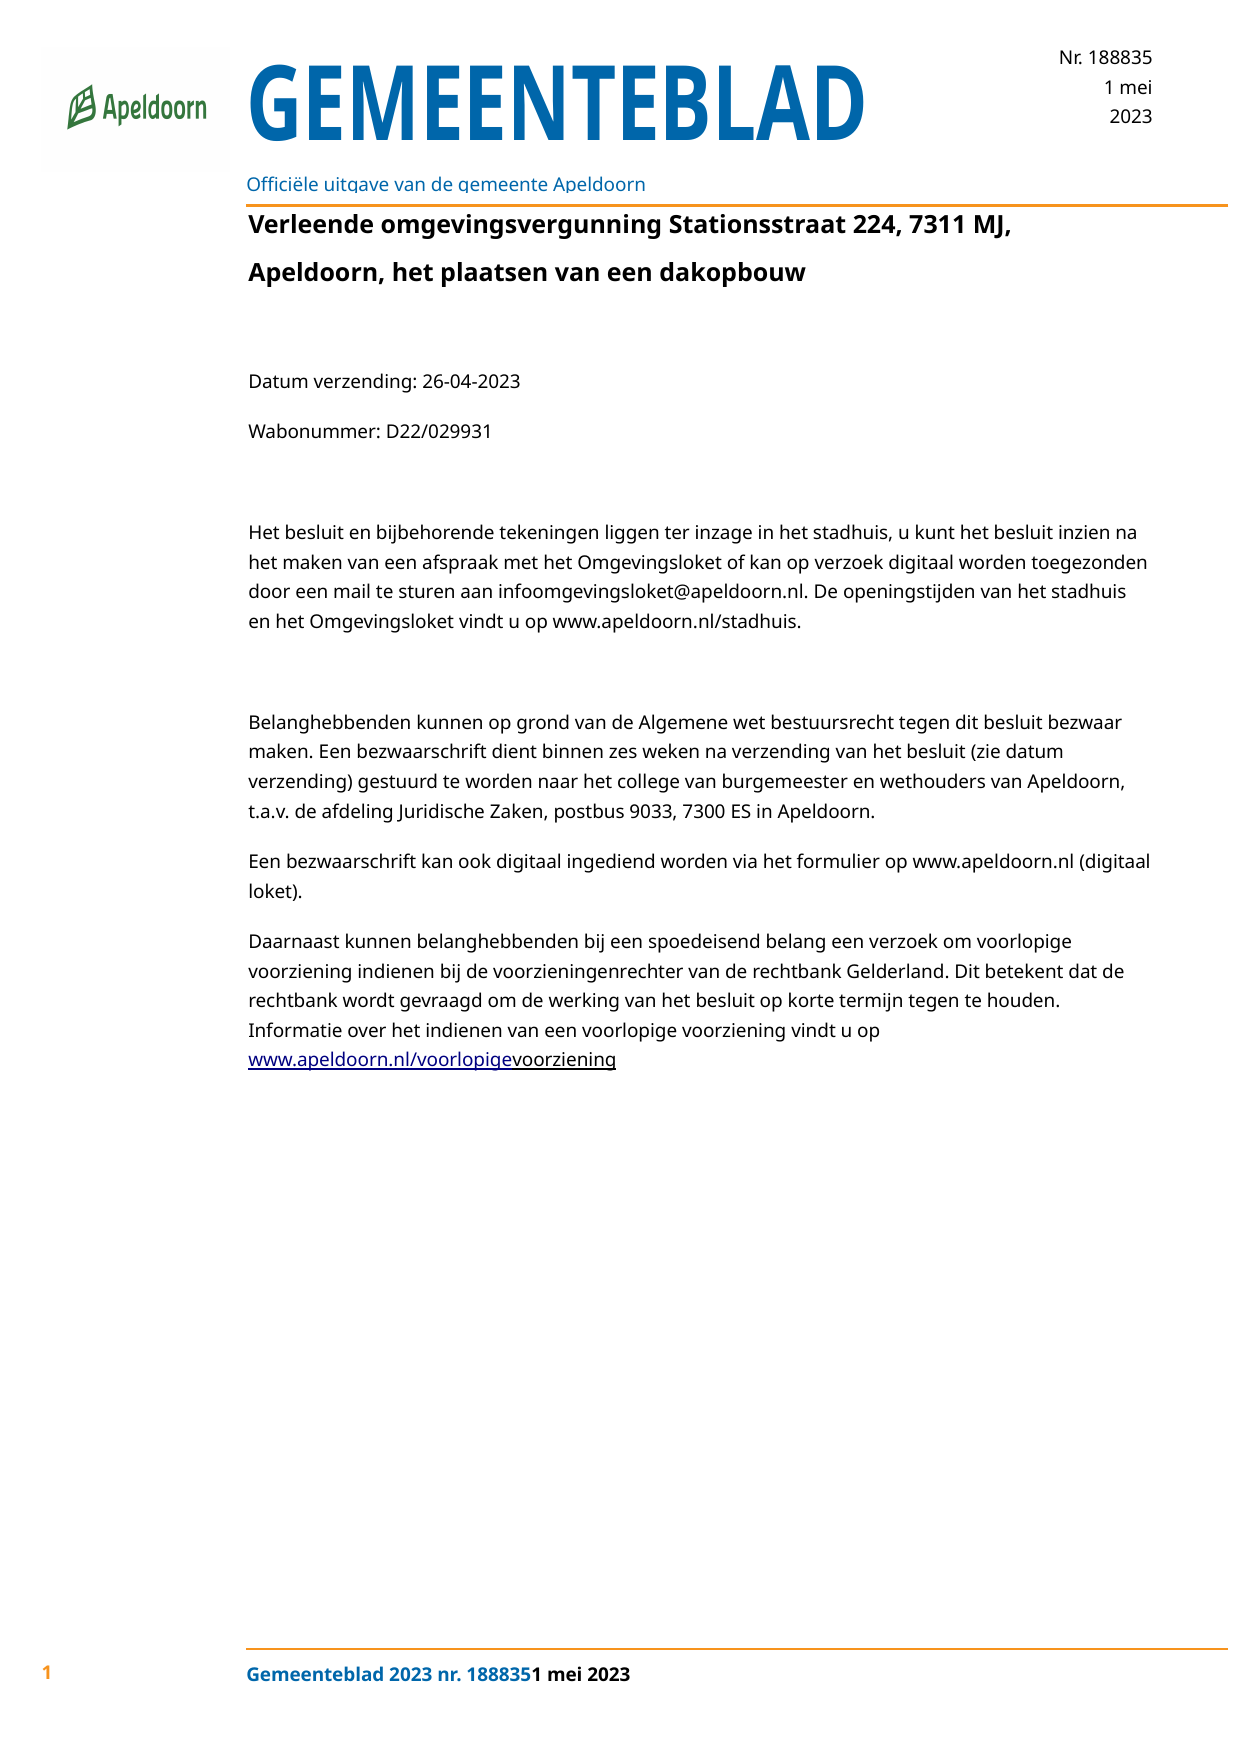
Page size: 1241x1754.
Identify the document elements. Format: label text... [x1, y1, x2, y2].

text Belanghebbenden kunnen op grond van de Algemene wet bestuursrecht tegen dit besluit bezwaar maken. Een bezwaarschrift dient binnen zes weken na verzending van het besluit (zie datum verzending) gestuurd te worden naar het college van burgemeester en wethouders van Apeldoorn, t.a.v. de afdeling Juridische Zaken, postbus 9033, 7300 ES in Apeldoorn. [248, 709, 1152, 824]
text Het besluit en bijbehorende tekeningen liggen ter inzage in het stadhuis, u kunt het besluit inzien na het maken van een afspraak met het Omgevingsloket of kan op verzoek digitaal worden toegezonden door een mail te sturen aan infoomgevingsloket@apeldoorn.nl. De openingstijden van het stadhuis en het Omgevingsloket vindt u op www.apeldoorn.nl/stadhuis. [248, 519, 1152, 634]
text Daarnaast kunnen belanghebbenden bij een spoedeisend belang een verzoek om voorlopige voorziening indienen bij de voorzieningenrechter van de rechtbank Gelderland. Dit betekent dat de rechtbank wordt gevraagd om de werking van het besluit op korte termijn tegen te houden. Informatie over het indienen van een voorlopige voorziening vindt u op www.apeldoorn.nl/voorlopigevoorziening [248, 928, 1152, 1072]
text Een bezwaarschrift kan ook digitaal ingediend worden via het formulier op www.apeldoorn.nl (digitaal loket). [248, 848, 1152, 904]
text Wabonummer: D22/029931 [248, 419, 1152, 444]
picture [41, 47, 231, 172]
text Verleende omgevingsvergunning Stationsstraat 224, 7311 MJ, Apeldoorn, het plaatsen van een dakopbouw [248, 207, 1152, 288]
text Datum verzending: 26-04-2023 [248, 368, 1152, 394]
